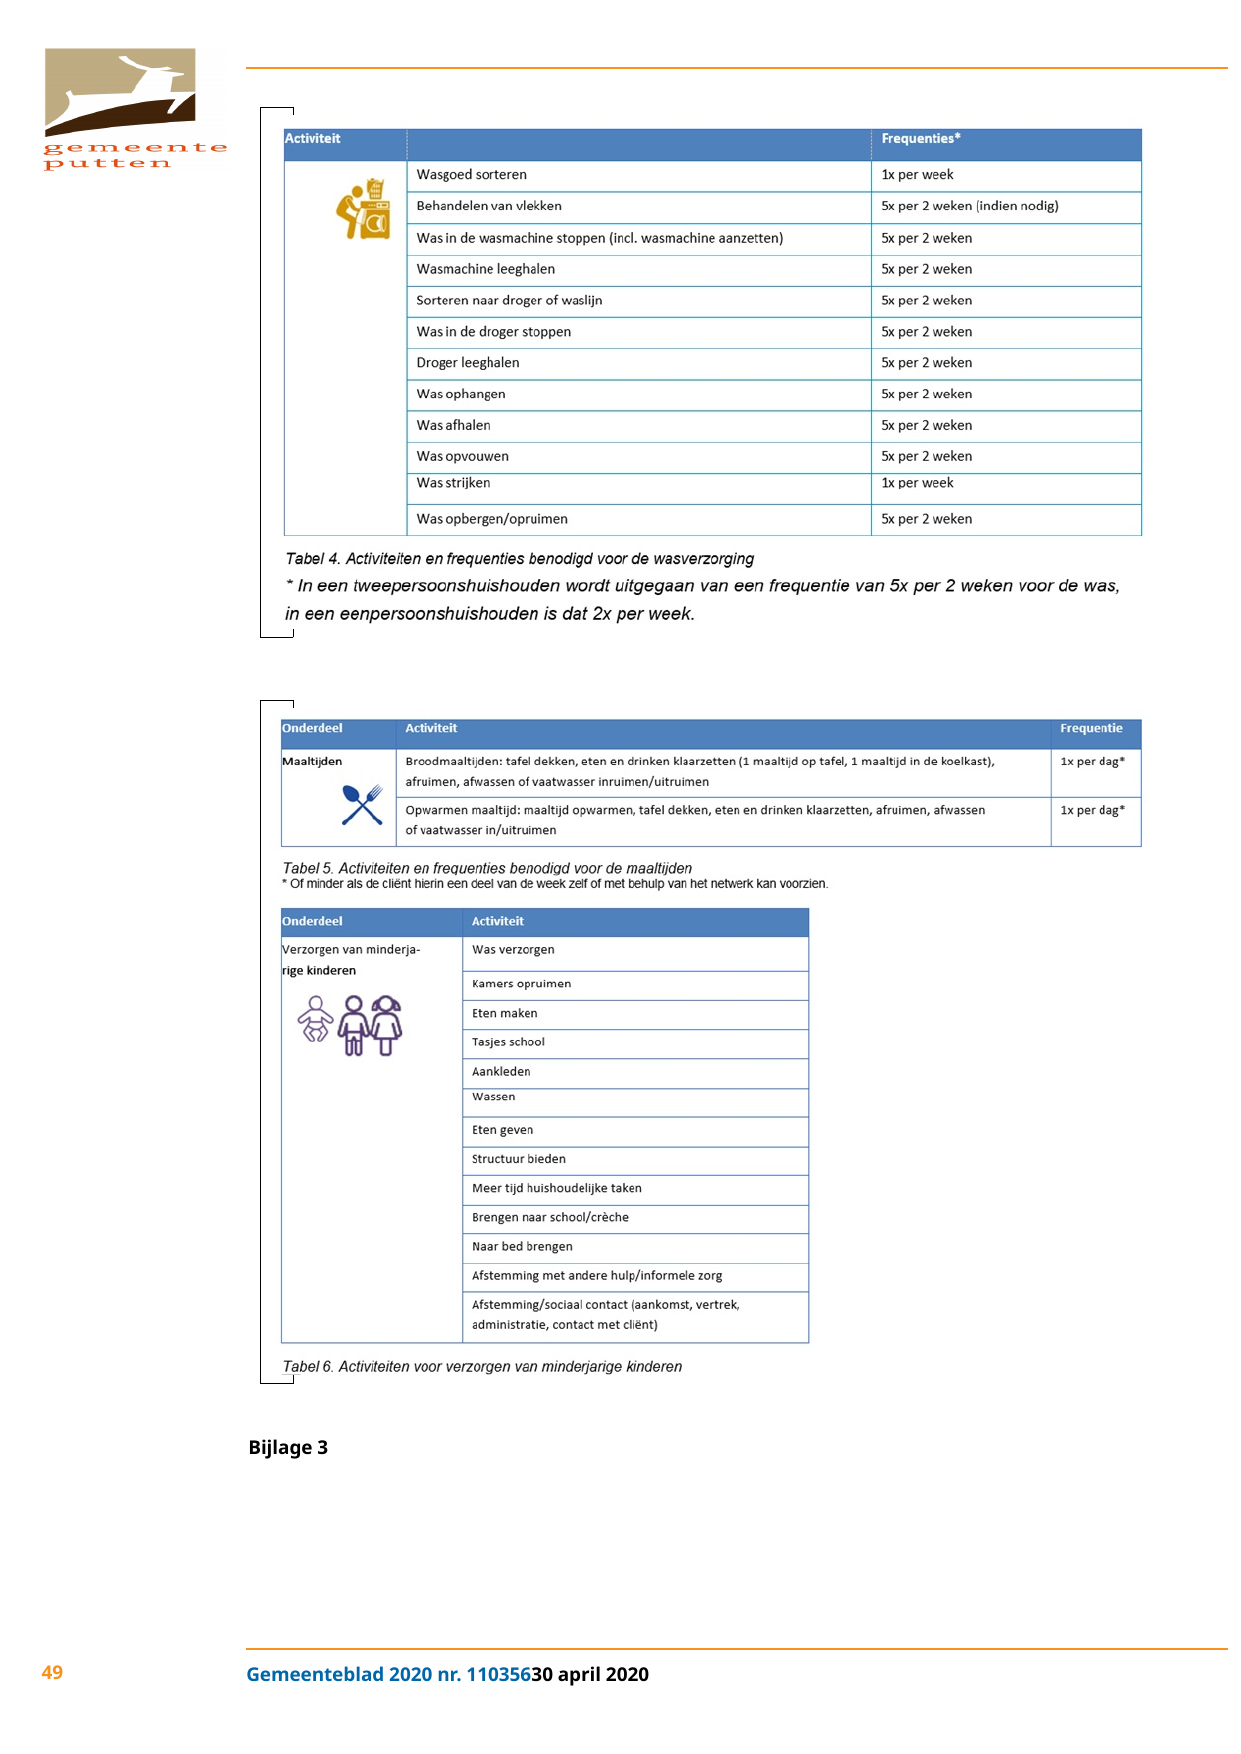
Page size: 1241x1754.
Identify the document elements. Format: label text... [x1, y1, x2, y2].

picture [268, 115, 1155, 629]
picture [41, 47, 231, 172]
picture [268, 708, 1155, 1375]
text Bijlage 3 [248, 1434, 1152, 1460]
